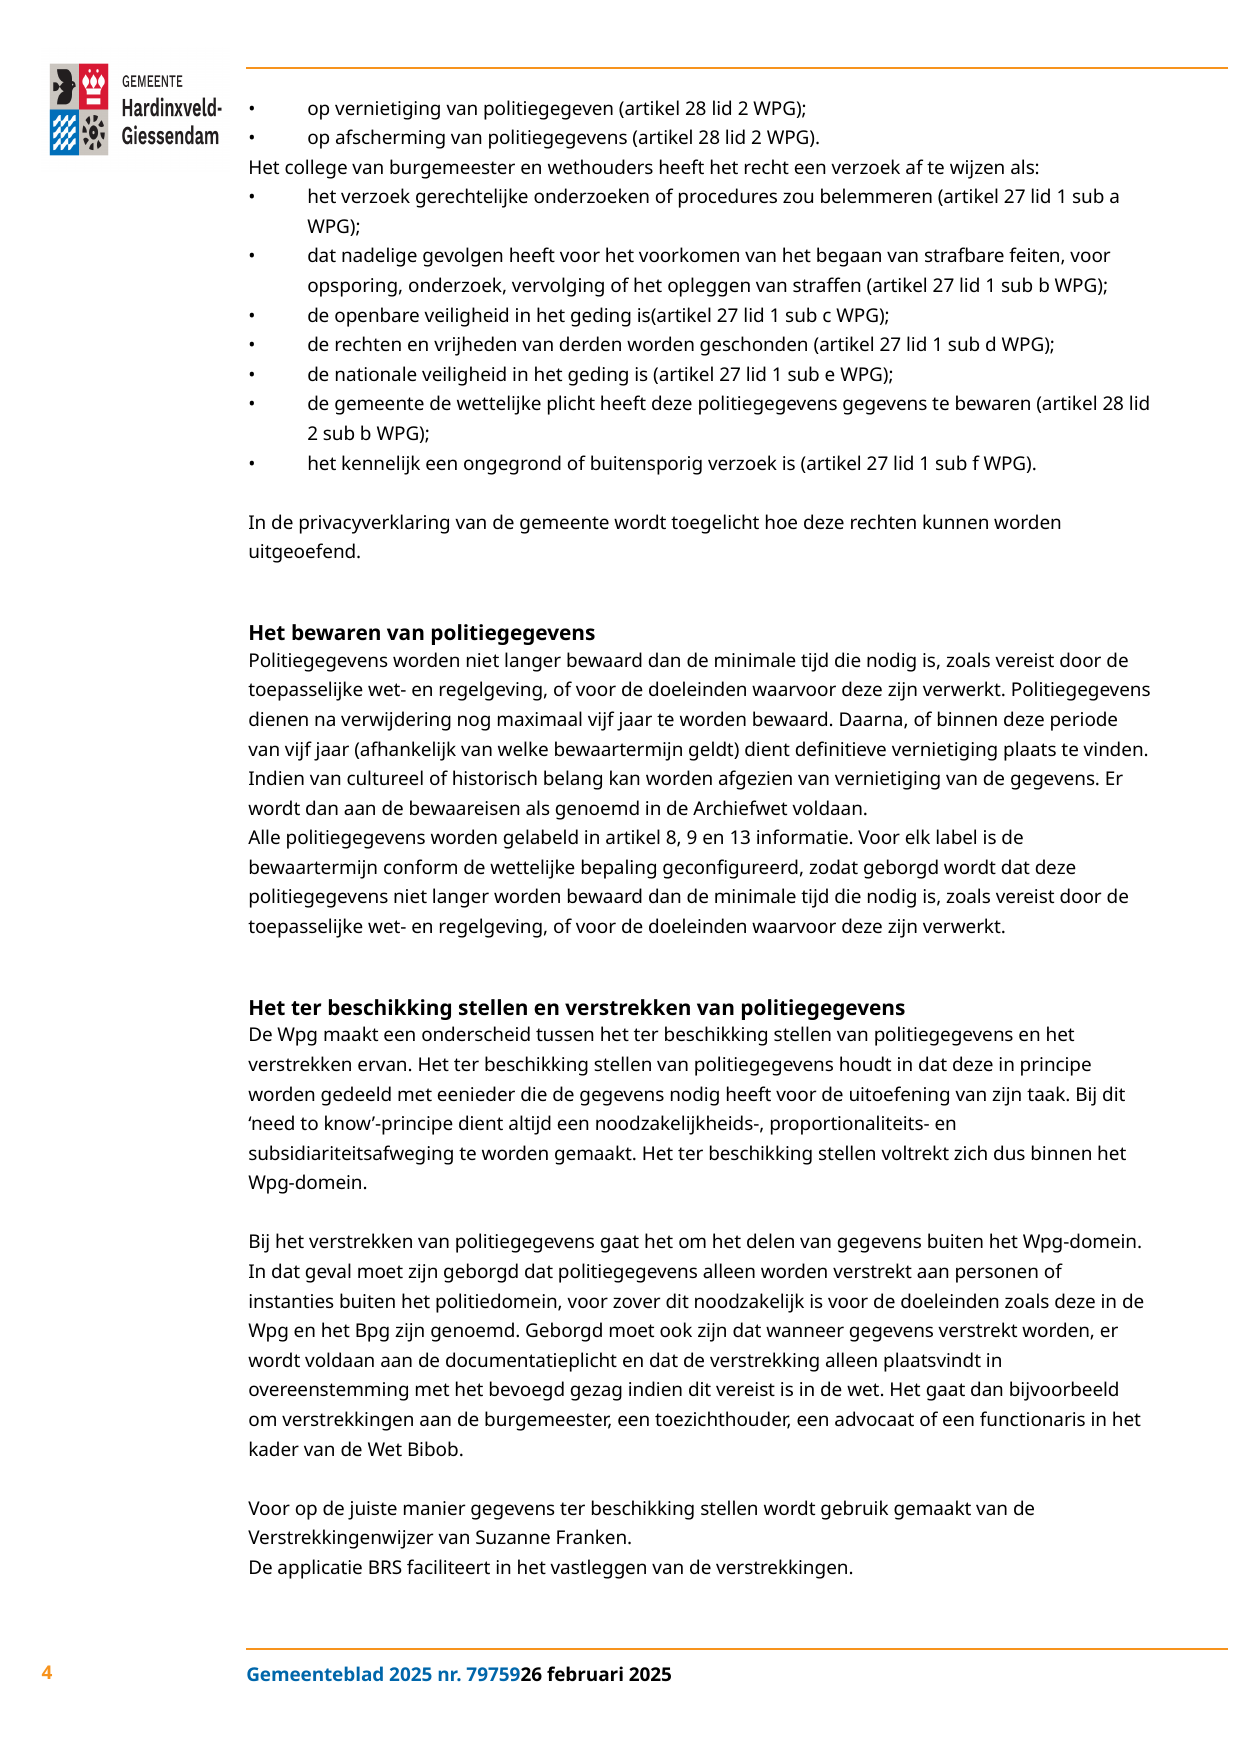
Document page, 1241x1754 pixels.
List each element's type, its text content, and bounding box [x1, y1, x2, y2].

text Voor op de juiste manier gegevens ter beschikking stellen wordt gebruik gemaakt van de Verstrekkingenwijzer van Suzanne Franken. [248, 1495, 1152, 1550]
text Het bewaren van politiegegevens [248, 618, 1152, 647]
list op afscherming van politiegegevens (artikel 28 lid 2 WPG). [248, 124, 1152, 150]
text De applicatie BRS faciliteert in het vastleggen van de verstrekkingen. [248, 1554, 1152, 1580]
list het verzoek gerechtelijke onderzoeken of procedures zou belemmeren (artikel 27 lid 1 sub a WPG); [248, 183, 1152, 239]
list het kennelijk een ongegrond of buitensporig verzoek is (artikel 27 lid 1 sub f WPG). [248, 450, 1152, 476]
list de rechten en vrijheden van derden worden geschonden (artikel 27 lid 1 sub d WPG); [248, 331, 1152, 357]
text De Wpg maakt een onderscheid tussen het ter beschikking stellen van politiegegevens en het verstrekken ervan. Het ter beschikking stellen van politiegegevens houdt in dat deze in principe worden gedeeld met eenieder die de gegevens nodig heeft voor de uitoefening van zijn taak. Bij dit ‘need to know’-principe dient altijd een noodzakelijkheids-, proportionaliteits- en subsidiariteitsafweging te worden gemaakt. Het ter beschikking stellen voltrekt zich dus binnen het Wpg-domein. [248, 1022, 1152, 1195]
text Politiegegevens worden niet langer bewaard dan de minimale tijd die nodig is, zoals vereist door de toepasselijke wet- en regelgeving, of voor de doeleinden waarvoor deze zijn verwerkt. Politiegegevens dienen na verwijdering nog maximaal vijf jaar te worden bewaard. Daarna, of binnen deze periode van vijf jaar (afhankelijk van welke bewaartermijn geldt) dient definitieve vernietiging plaats te vinden. Indien van cultureel of historisch belang kan worden afgezien van vernietiging van de gegevens. Er wordt dan aan de bewaareisen als genoemd in de Archiefwet voldaan. [248, 647, 1152, 821]
list de gemeente de wettelijke plicht heeft deze politiegegevens gegevens te bewaren (artikel 28 lid 2 sub b WPG); [248, 391, 1152, 446]
picture [41, 47, 231, 172]
list de openbare veiligheid in het geding is(artikel 27 lid 1 sub c WPG); [248, 302, 1152, 328]
text Het ter beschikking stellen en verstrekken van politiegegevens [248, 993, 1152, 1022]
text Alle politiegegevens worden gelabeld in artikel 8, 9 en 13 informatie. Voor elk label is de bewaartermijn conform de wettelijke bepaling geconfigureerd, zodat geborgd wordt dat deze politiegegevens niet langer worden bewaard dan de minimale tijd die nodig is, zoals vereist door de toepasselijke wet- en regelgeving, of voor de doeleinden waarvoor deze zijn verwerkt. [248, 824, 1152, 939]
list dat nadelige gevolgen heeft voor het voorkomen van het begaan van strafbare feiten, voor opsporing, onderzoek, vervolging of het opleggen van straffen (artikel 27 lid 1 sub b WPG); [248, 243, 1152, 298]
text Bij het verstrekken van politiegegevens gaat het om het delen van gegevens buiten het Wpg-domein. In dat geval moet zijn geborgd dat politiegegevens alleen worden verstrekt aan personen of instanties buiten het politiedomein, voor zover dit noodzakelijk is voor de doeleinden zoals deze in de Wpg en het Bpg zijn genoemd. Geborgd moet ook zijn dat wanneer gegevens verstrekt worden, er wordt voldaan aan de documentatieplicht en dat de verstrekking alleen plaatsvindt in overeenstemming met het bevoegd gezag indien dit vereist is in de wet. Het gaat dan bijvoorbeeld om verstrekkingen aan de burgemeester, een toezichthouder, een advocaat of een functionaris in het kader van de Wet Bibob. [248, 1229, 1152, 1462]
text In de privacyverklaring van de gemeente wordt toegelicht hoe deze rechten kunnen worden uitgeoefend. [248, 509, 1152, 564]
list op vernietiging van politiegegeven (artikel 28 lid 2 WPG); [248, 95, 1152, 121]
list de nationale veiligheid in het geding is (artikel 27 lid 1 sub e WPG); [248, 361, 1152, 387]
text Het college van burgemeester en wethouders heeft het recht een verzoek af te wijzen als: [248, 154, 1152, 180]
